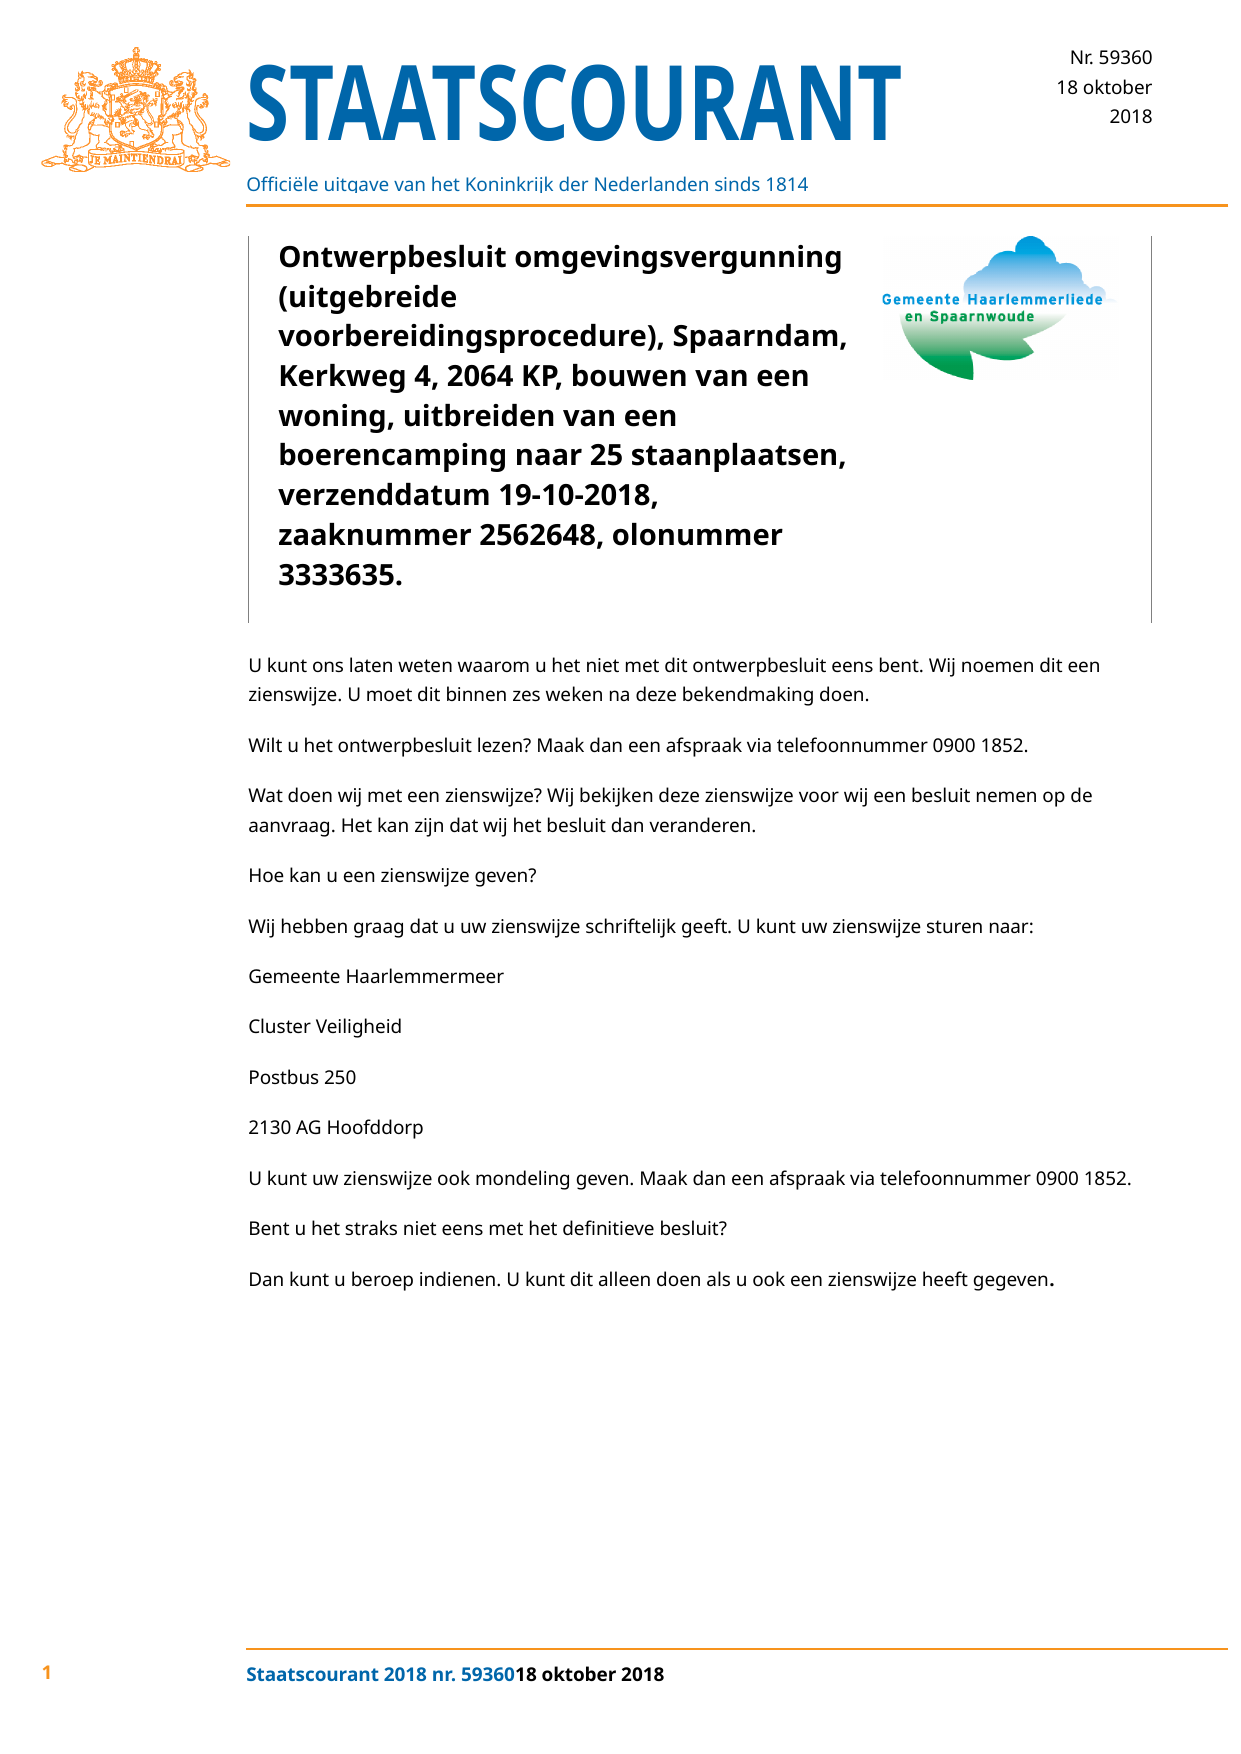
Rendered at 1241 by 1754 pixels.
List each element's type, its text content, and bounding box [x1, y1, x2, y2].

text Wilt u het ontwerpbesluit lezen? Maak dan een afspraak via telefoonnummer 0900 1852. [248, 732, 1152, 758]
text Bent u het straks niet eens met het definitieve besluit? [248, 1215, 1152, 1241]
table_header [850, 236, 1151, 623]
text Wij hebben graag dat u uw zienswijze schriftelijk geeft. U kunt uw zienswijze sturen naar: [248, 913, 1152, 939]
picture [41, 47, 231, 172]
text U kunt ons laten weten waarom u het niet met dit ontwerpbesluit eens bent. Wij noemen dit een zienswijze. U moet dit binnen zes weken na deze bekendmaking doen. [248, 652, 1152, 707]
text Dan kunt u beroep indienen. U kunt dit alleen doen als u ook een zienswijze heeft gegeven. [248, 1266, 1152, 1292]
text Gemeente Haarlemmermeer [248, 963, 1152, 989]
table_header Ontwerpbesluit omgevingsvergunning (uitgebreide voorbereidingsprocedure), Spaarndam, Kerkweg 4, 2064 KP, bouwen van een woning, uitbreiden van een boerencamping naar 25 staanplaatsen, verzenddatum 19-10-2018, zaaknummer 2562648, olonummer 3333635. [249, 236, 850, 623]
text Postbus 250 [248, 1064, 1152, 1090]
picture [882, 236, 1119, 380]
text Hoe kan u een zienswijze geven? [248, 862, 1152, 888]
text U kunt uw zienswijze ook mondeling geven. Maak dan een afspraak via telefoonnummer 0900 1852. [248, 1165, 1152, 1191]
text Wat doen wij met een zienswijze? Wij bekijken deze zienswijze voor wij een besluit nemen op de aanvraag. Het kan zijn dat wij het besluit dan veranderen. [248, 782, 1152, 838]
text Cluster Veiligheid [248, 1014, 1152, 1039]
text 2130 AG Hoofddorp [248, 1114, 1152, 1140]
